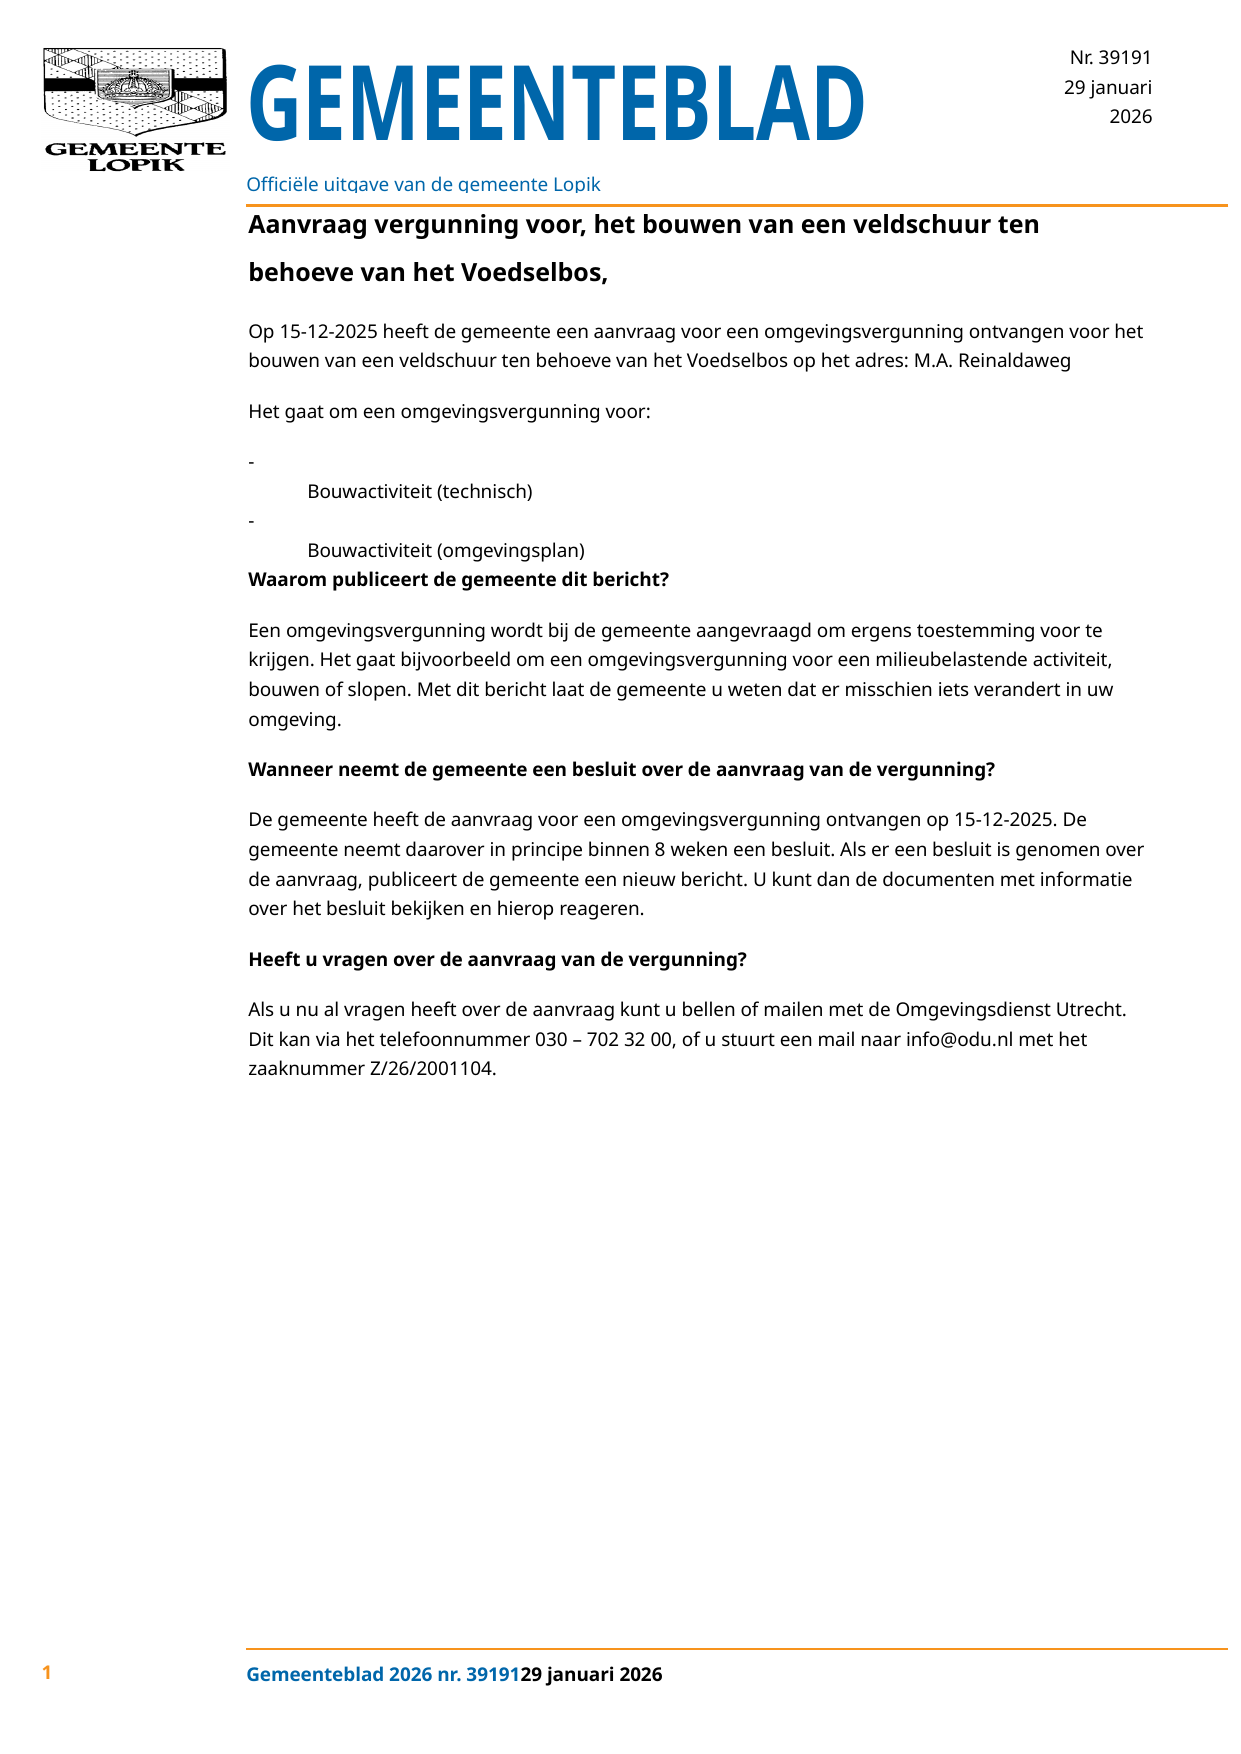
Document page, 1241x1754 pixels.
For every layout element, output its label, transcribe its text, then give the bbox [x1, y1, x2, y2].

text Het gaat om een omgevingsvergunning voor: [248, 398, 1152, 424]
list Bouwactiviteit (technisch) [248, 478, 1152, 504]
text Wanneer neemt de gemeente een besluit over de aanvraag van de vergunning? [248, 756, 1152, 782]
list Bouwactiviteit (omgevingsplan) [248, 537, 1152, 563]
text De gemeente heeft de aanvraag voor een omgevingsvergunning ontvangen op 15-12-2025. De gemeente neemt daarover in principe binnen 8 weken een besluit. Als er een besluit is genomen over de aanvraag, publiceert de gemeente een nieuw bericht. U kunt dan de documenten met informatie over het besluit bekijken en hierop reageren. [248, 807, 1152, 921]
text Als u nu al vragen heeft over de aanvraag kunt u bellen of mailen met de Omgevingsdienst Utrecht. Dit kan via het telefoonnummer 030 – 702 32 00, of u stuurt een mail naar info@odu.nl met het zaaknummer Z/26/2001104. [248, 996, 1152, 1081]
text Waarom publiceert de gemeente dit bericht? [248, 567, 1152, 592]
text Heeft u vragen over de aanvraag van de vergunning? [248, 946, 1152, 972]
text Aanvraag vergunning voor, het bouwen van een veldschuur ten behoeve van het Voedselbos, [248, 207, 1152, 288]
picture [41, 47, 231, 172]
text Op 15-12-2025 heeft de gemeente een aanvraag voor een omgevingsvergunning ontvangen voor het bouwen van een veldschuur ten behoeve van het Voedselbos op het adres: M.A. Reinaldaweg [248, 318, 1152, 373]
text Een omgevingsvergunning wordt bij de gemeente aangevraagd om ergens toestemming voor te krijgen. Het gaat bijvoorbeeld om een omgevingsvergunning voor een milieubelastende activiteit, bouwen of slopen. Met dit bericht laat de gemeente u weten dat er misschien iets verandert in uw omgeving. [248, 617, 1152, 732]
